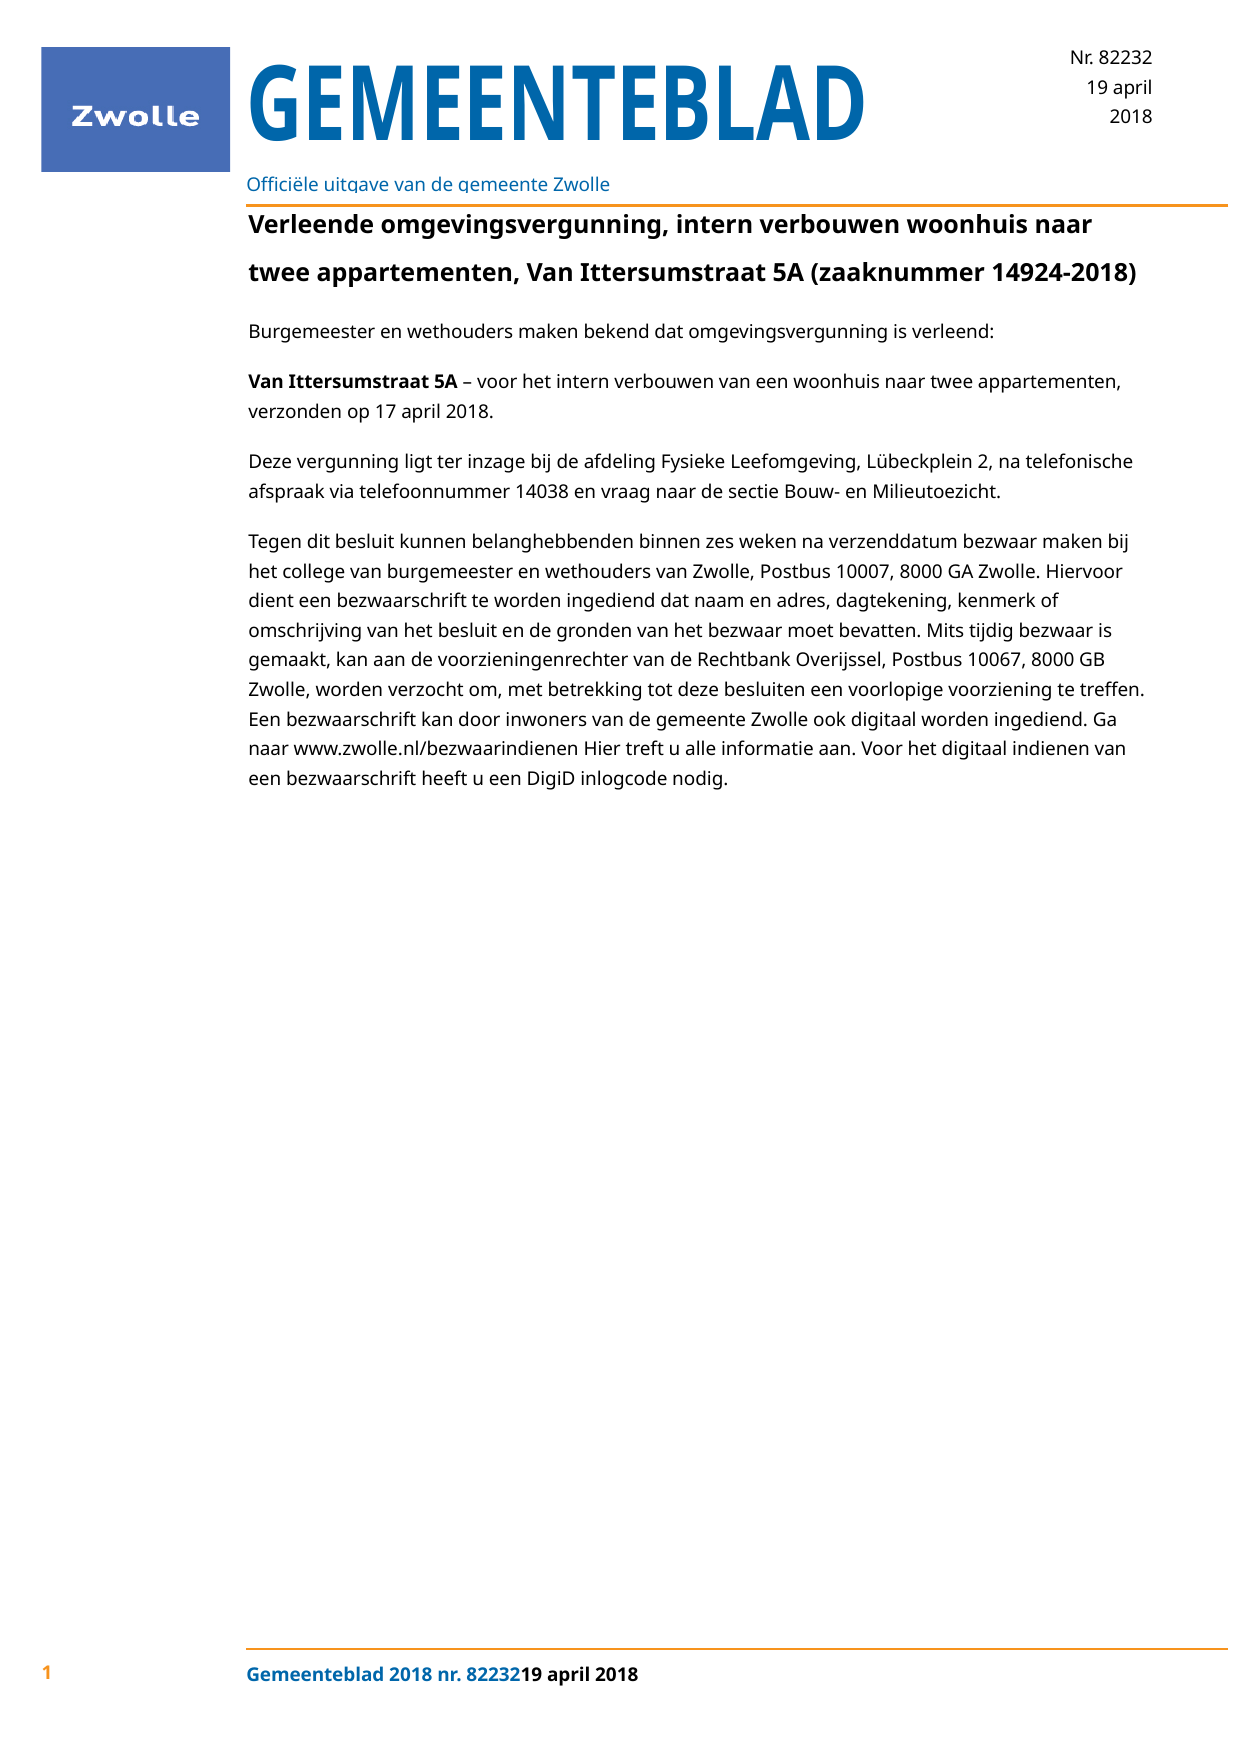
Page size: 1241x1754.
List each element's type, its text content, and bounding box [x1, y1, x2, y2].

text Tegen dit besluit kunnen belanghebbenden binnen zes weken na verzenddatum bezwaar maken bij het college van burgemeester en wethouders van Zwolle, Postbus 10007, 8000 GA Zwolle. Hiervoor dient een bezwaarschrift te worden ingediend dat naam en adres, dagtekening, kenmerk of omschrijving van het besluit en de gronden van het bezwaar moet bevatten. Mits tijdig bezwaar is gemaakt, kan aan de voorzieningenrechter van de Rechtbank Overijssel, Postbus 10067, 8000 GB Zwolle, worden verzocht om, met betrekking tot deze besluiten een voorlopige voorziening te treffen. Een bezwaarschrift kan door inwoners van de gemeente Zwolle ook digitaal worden ingediend. Ga naar www.zwolle.nl/bezwaarindienen Hier treft u alle informatie aan. Voor het digitaal indienen van een bezwaarschrift heeft u een DigiD inlogcode nodig. [248, 528, 1152, 791]
picture [41, 47, 231, 172]
text Burgemeester en wethouders maken bekend dat omgevingsvergunning is verleend: [248, 318, 1152, 344]
text Van Ittersumstraat 5A – voor het intern verbouwen van een woonhuis naar twee appartementen, verzonden op 17 april 2018. [248, 368, 1152, 424]
text Verleende omgevingsvergunning, intern verbouwen woonhuis naar twee appartementen, Van Ittersumstraat 5A (zaaknummer 14924-2018) [248, 207, 1152, 288]
text Deze vergunning ligt ter inzage bij de afdeling Fysieke Leefomgeving, Lübeckplein 2, na telefonische afspraak via telefoonnummer 14038 en vraag naar de sectie Bouw- en Milieutoezicht. [248, 448, 1152, 504]
